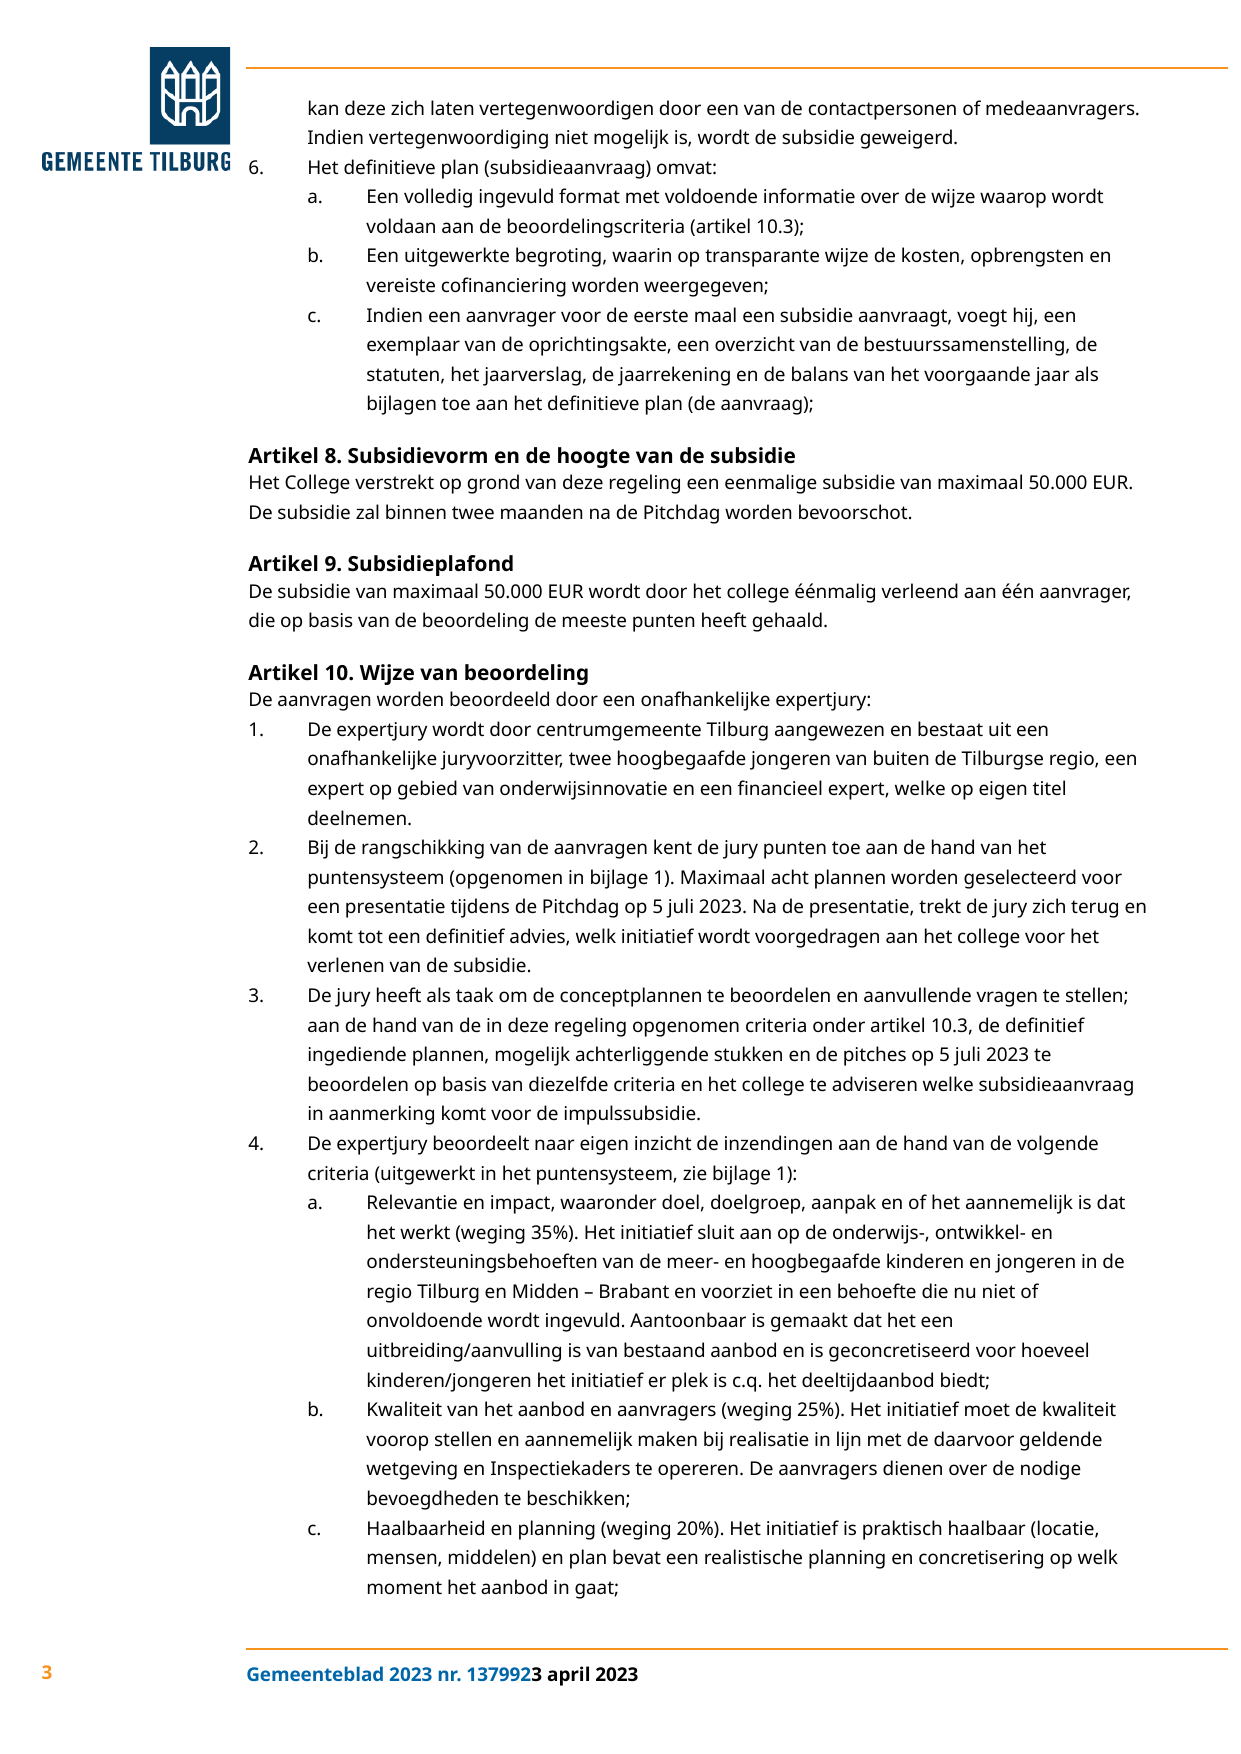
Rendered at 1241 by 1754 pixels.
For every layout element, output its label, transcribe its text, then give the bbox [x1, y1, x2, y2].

list Kwaliteit van het aanbod en aanvragers (weging 25%). Het initiatief moet de kwaliteit voorop stellen en aannemelijk maken bij realisatie in lijn met de daarvoor geldende wetgeving en Inspectiekaders te opereren. De aanvragers dienen over de nodige bevoegdheden te beschikken; [307, 1396, 1152, 1511]
text Artikel 8. Subsidievorm en de hoogte van de subsidie [248, 441, 1152, 469]
list Een volledig ingevuld format met voldoende informatie over de wijze waarop wordt voldaan aan de beoordelingscriteria (artikel 10.3); [307, 183, 1152, 239]
list Het definitieve plan (subsidieaanvraag) omvat: [248, 154, 1152, 180]
text De subsidie van maximaal 50.000 EUR wordt door het college éénmalig verleend aan één aanvrager, die op basis van de beoordeling de meeste punten heeft gehaald. [248, 578, 1152, 633]
picture [41, 47, 231, 172]
list Haalbaarheid en planning (weging 20%). Het initiatief is praktisch haalbaar (locatie, mensen, middelen) en plan bevat een realistische planning en concretisering op welk moment het aanbod in gaat; [307, 1515, 1152, 1599]
text Het College verstrekt op grond van deze regeling een eenmalige subsidie van maximaal 50.000 EUR. De subsidie zal binnen twee maanden na de Pitchdag worden bevoorschot. [248, 469, 1152, 525]
list Indien een aanvrager voor de eerste maal een subsidie aanvraagt, voegt hij, een exemplaar van de oprichtingsakte, een overzicht van de bestuurssamenstelling, de statuten, het jaarverslag, de jaarrekening en de balans van het voorgaande jaar als bijlagen toe aan het definitieve plan (de aanvraag); [307, 302, 1152, 416]
list Relevantie en impact, waaronder doel, doelgroep, aanpak en of het aannemelijk is dat het werkt (weging 35%). Het initiatief sluit aan op de onderwijs-, ontwikkel- en ondersteuningsbehoeften van de meer- en hoogbegaafde kinderen en jongeren in de regio Tilburg en Midden – Brabant en voorziet in een behoefte die nu niet of onvoldoende wordt ingevuld. Aantoonbaar is gemaakt dat het een uitbreiding/aanvulling is van bestaand aanbod en is geconcretiseerd voor hoeveel kinderen/jongeren het initiatief er plek is c.q. het deeltijdaanbod biedt; [307, 1189, 1152, 1392]
list kan deze zich laten vertegenwoordigen door een van de contactpersonen of medeaanvragers. Indien vertegenwoordiging niet mogelijk is, wordt de subsidie geweigerd. [248, 95, 1152, 150]
list Een uitgewerkte begroting, waarin op transparante wijze de kosten, opbrengsten en vereiste cofinanciering worden weergegeven; [307, 243, 1152, 298]
text Artikel 10. Wijze van beoordeling [248, 658, 1152, 686]
list Bij de rangschikking van de aanvragen kent de jury punten toe aan de hand van het puntensysteem (opgenomen in bijlage 1). Maximaal acht plannen worden geselecteerd voor een presentatie tijdens de Pitchdag op 5 juli 2023. Na de presentatie, trekt de jury zich terug en komt tot een definitief advies, welk initiatief wordt voorgedragen aan het college voor het verlenen van de subsidie. [248, 834, 1152, 978]
list De expertjury wordt door centrumgemeente Tilburg aangewezen en bestaat uit een onafhankelijke juryvoorzitter, twee hoogbegaafde jongeren van buiten de Tilburgse regio, een expert op gebied van onderwijsinnovatie en een financieel expert, welke op eigen titel deelnemen. [248, 716, 1152, 830]
text De aanvragen worden beoordeeld door een onafhankelijke expertjury: [248, 686, 1152, 712]
list De expertjury beoordeelt naar eigen inzicht de inzendingen aan de hand van de volgende criteria (uitgewerkt in het puntensysteem, zie bijlage 1): [248, 1130, 1152, 1185]
list De jury heeft als taak om de conceptplannen te beoordelen en aanvullende vragen te stellen; aan de hand van de in deze regeling opgenomen criteria onder artikel 10.3, de definitief ingediende plannen, mogelijk achterliggende stukken en de pitches op 5 juli 2023 te beoordelen op basis van diezelfde criteria en het college te adviseren welke subsidieaanvraag in aanmerking komt voor de impulssubsidie. [248, 982, 1152, 1126]
text Artikel 9. Subsidieplafond [248, 549, 1152, 578]
